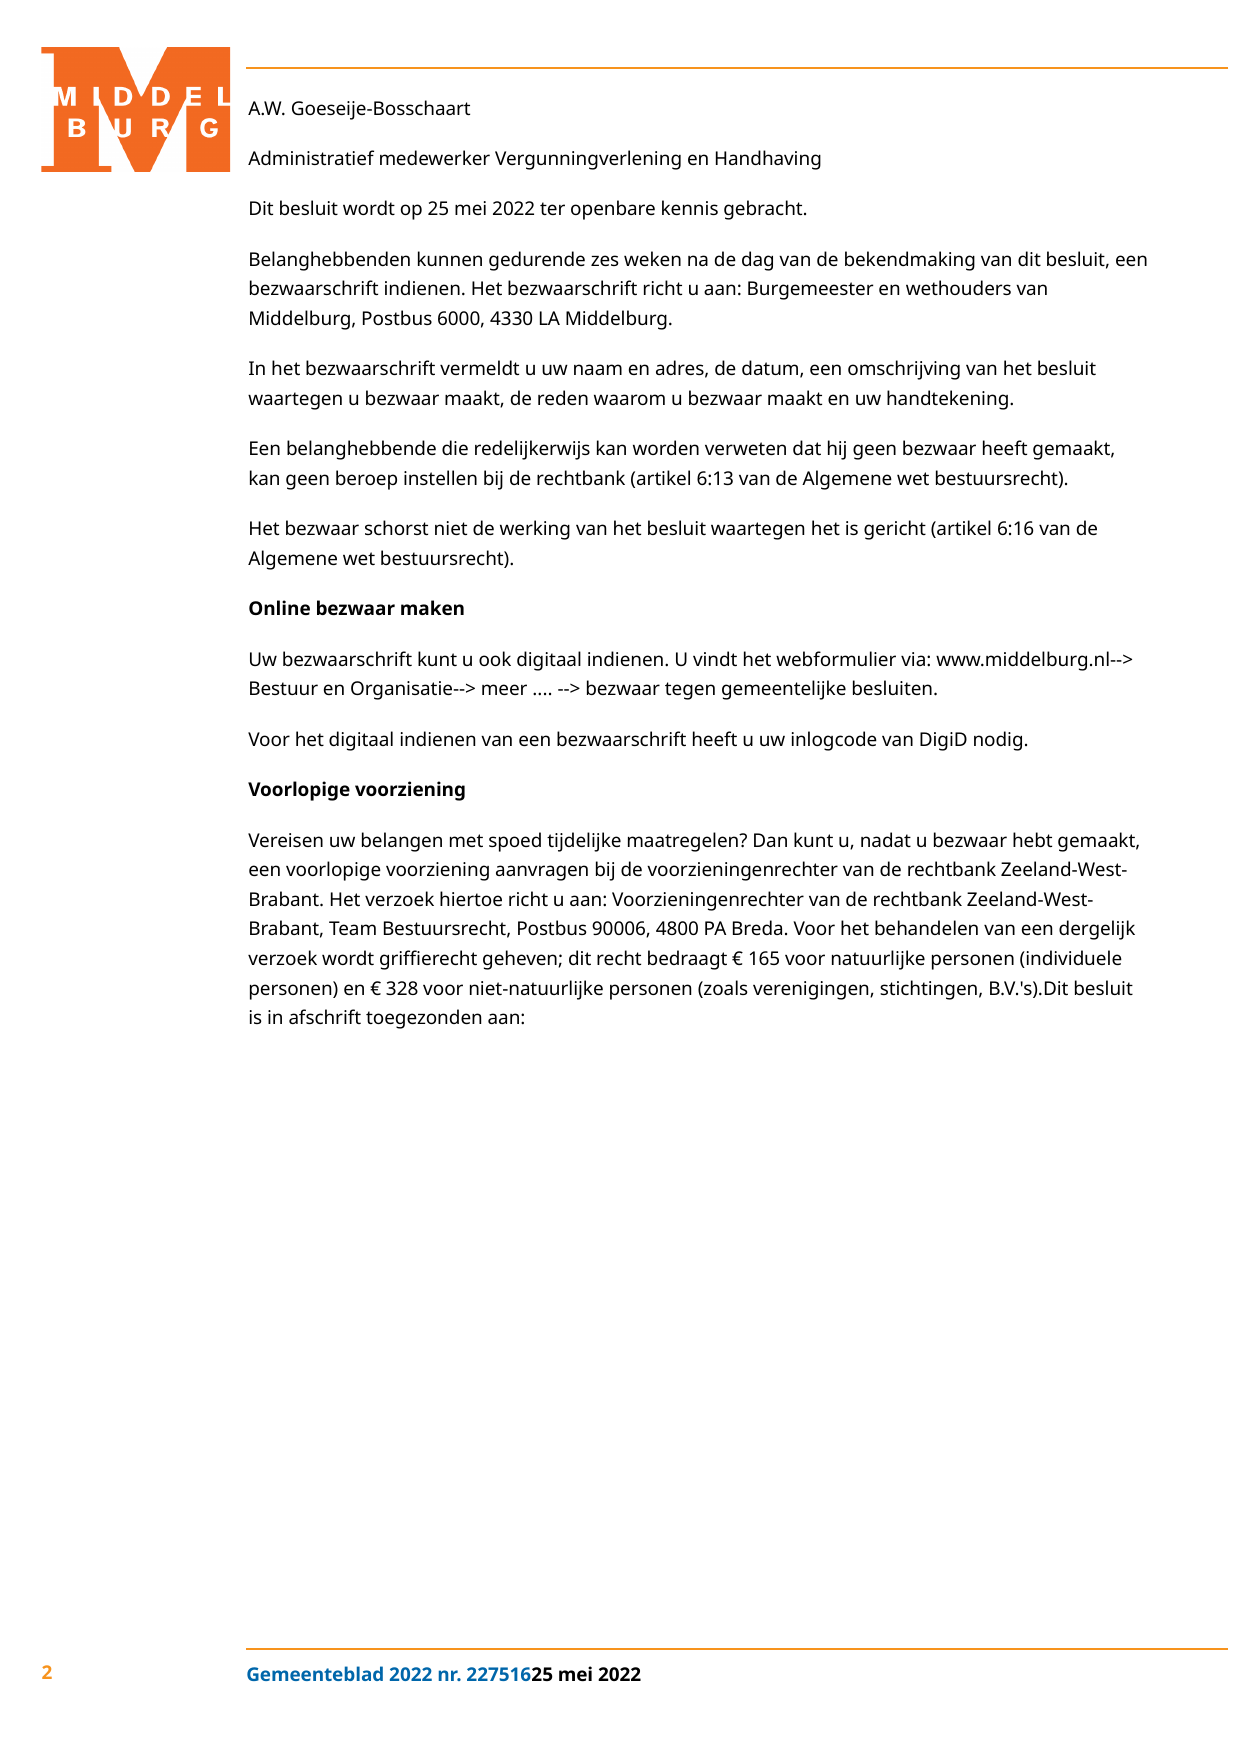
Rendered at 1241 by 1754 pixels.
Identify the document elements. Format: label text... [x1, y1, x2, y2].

text Vereisen uw belangen met spoed tijdelijke maatregelen? Dan kunt u, nadat u bezwaar hebt gemaakt, een voorlopige voorziening aanvragen bij de voorzieningenrechter van de rechtbank Zeeland-West-Brabant. Het verzoek hiertoe richt u aan: Voorzieningenrechter van de rechtbank Zeeland-West-Brabant, Team Bestuursrecht, Postbus 90006, 4800 PA Breda. Voor het behandelen van een dergelijk verzoek wordt griffierecht geheven; dit recht bedraagt € 165 voor natuurlijke personen (individuele personen) en € 328 voor niet-natuurlijke personen (zoals verenigingen, stichtingen, B.V.'s).Dit besluit is in afschrift toegezonden aan: [248, 827, 1152, 1030]
text Administratief medewerker Vergunningverlening en Handhaving [248, 145, 1152, 171]
text Voorlopige voorziening [248, 776, 1152, 802]
text Belanghebbenden kunnen gedurende zes weken na de dag van de bekendmaking van dit besluit, een bezwaarschrift indienen. Het bezwaarschrift richt u aan: Burgemeester en wethouders van Middelburg, Postbus 6000, 4330 LA Middelburg. [248, 246, 1152, 331]
text Voor het digitaal indienen van een bezwaarschrift heeft u uw inlogcode van DigiD nodig. [248, 726, 1152, 752]
text A.W. Goeseije-Bosschaart [248, 95, 1152, 121]
text Een belanghebbende die redelijkerwijs kan worden verweten dat hij geen bezwaar heeft gemaakt, kan geen beroep instellen bij de rechtbank (artikel 6:13 van de Algemene wet bestuursrecht). [248, 436, 1152, 491]
text Online bezwaar maken [248, 596, 1152, 621]
text Dit besluit wordt op 25 mei 2022 ter openbare kennis gebracht. [248, 196, 1152, 221]
text In het bezwaarschrift vermeldt u uw naam en adres, de datum, een omschrijving van het besluit waartegen u bezwaar maakt, de reden waarom u bezwaar maakt en uw handtekening. [248, 356, 1152, 411]
picture [41, 47, 231, 172]
text Uw bezwaarschrift kunt u ook digitaal indienen. U vindt het webformulier via: www.middelburg.nl--> Bestuur en Organisatie--> meer .... --> bezwaar tegen gemeentelijke besluiten. [248, 646, 1152, 701]
text Het bezwaar schorst niet de werking van het besluit waartegen het is gericht (artikel 6:16 van de Algemene wet bestuursrecht). [248, 516, 1152, 571]
